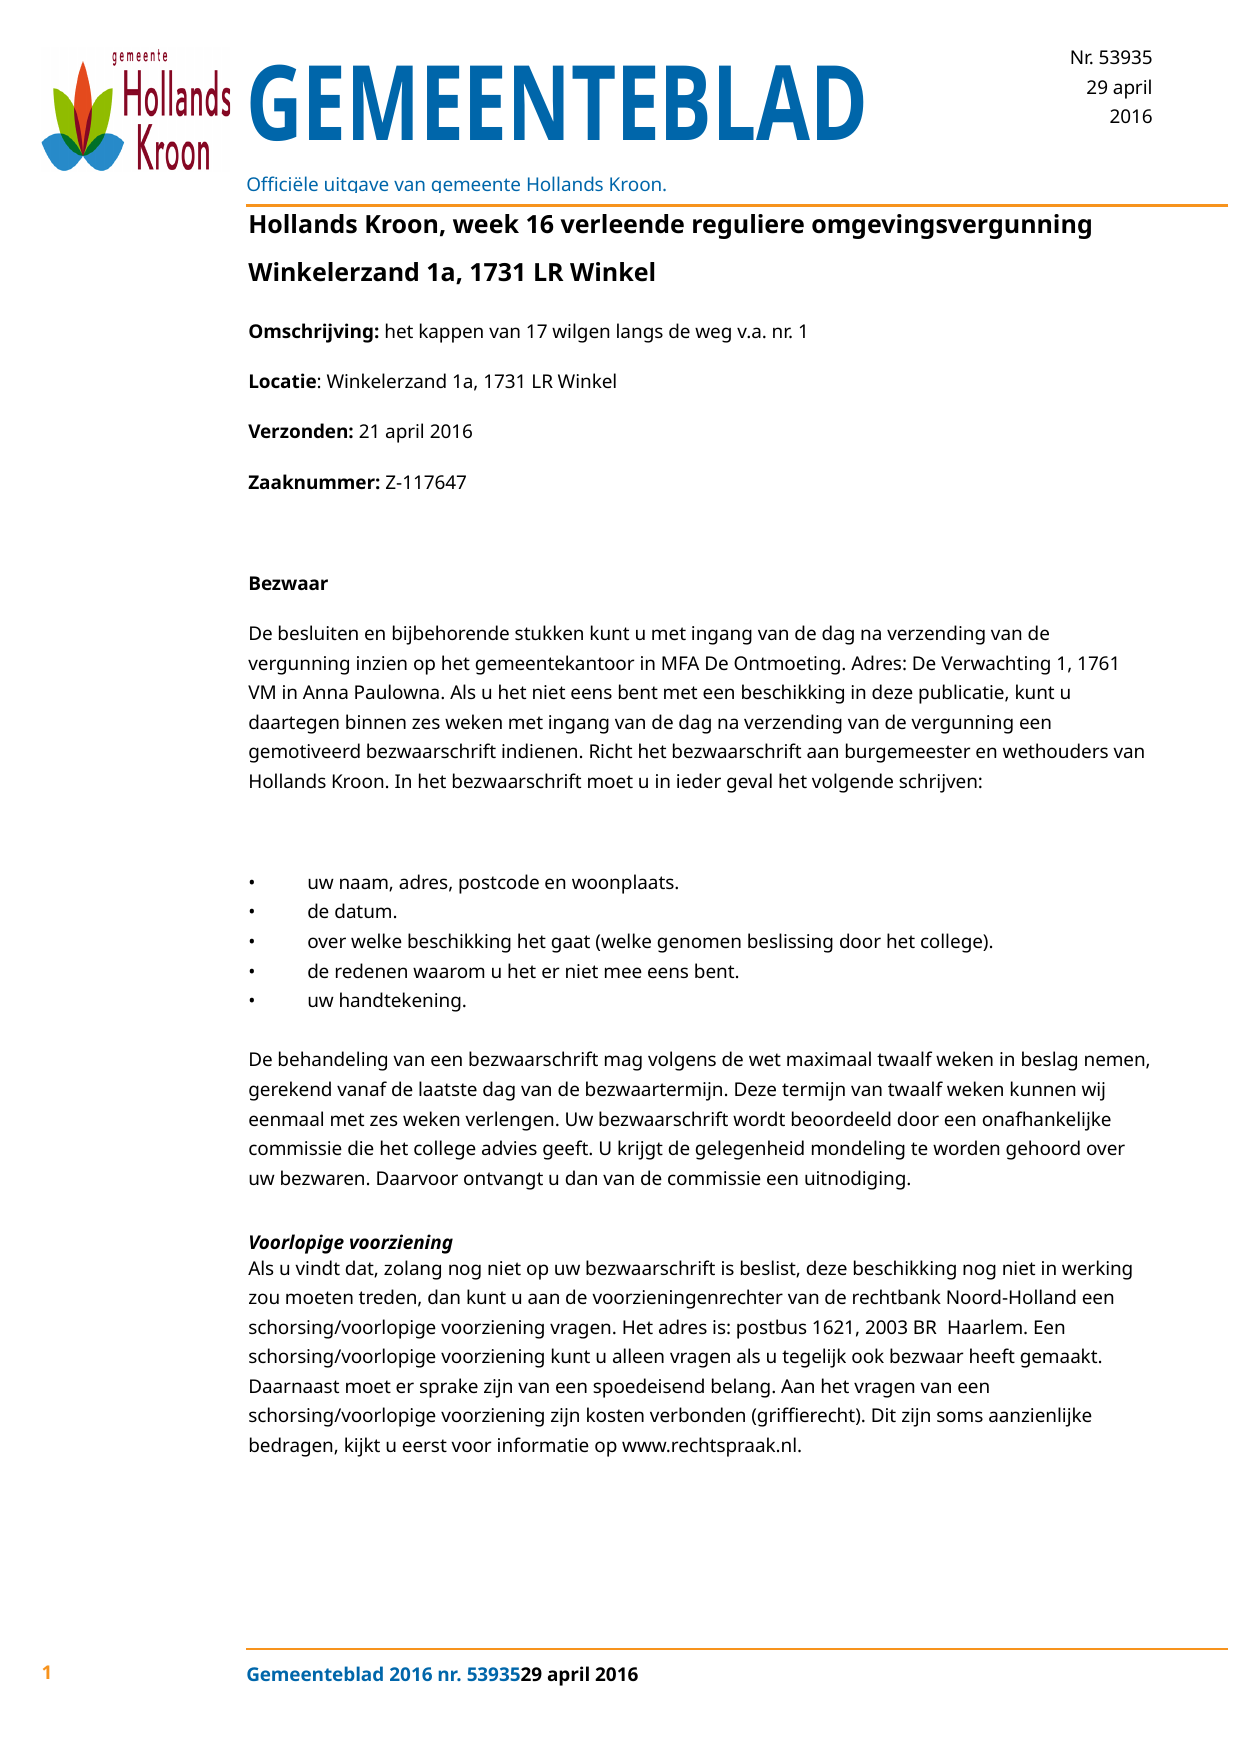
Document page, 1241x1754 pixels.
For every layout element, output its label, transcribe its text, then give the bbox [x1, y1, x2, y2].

text De besluiten en bijbehorende stukken kunt u met ingang van de dag na verzending van de vergunning inzien op het gemeentekantoor in MFA De Ontmoeting. Adres: De Verwachting 1, 1761 VM in Anna Paulowna. Als u het niet eens bent met een beschikking in deze publicatie, kunt u daartegen binnen zes weken met ingang van de dag na verzending van de vergunning een gemotiveerd bezwaarschrift indienen. Richt het bezwaarschrift aan burgemeester en wethouders van Hollands Kroon. In het bezwaarschrift moet u in ieder geval het volgende schrijven: [248, 620, 1152, 794]
text Zaaknummer: Z-117647 [248, 469, 1152, 495]
text Verzonden: 21 april 2016 [248, 419, 1152, 444]
picture [41, 47, 231, 172]
text Bezwaar [248, 570, 1152, 596]
list uw naam, adres, postcode en woonplaats. [248, 869, 1152, 895]
text De behandeling van een bezwaarschrift mag volgens de wet maximaal twaalf weken in beslag nemen, gerekend vanaf de laatste dag van de bezwaartermijn. Deze termijn van twaalf weken kunnen wij eenmaal met zes weken verlengen. Uw bezwaarschrift wordt beoordeeld door een onafhankelijke commissie die het college advies geeft. U krijgt de gelegenheid mondeling te worden gehoord over uw bezwaren. Daarvoor ontvangt u dan van de commissie een uitnodiging. [248, 1047, 1152, 1191]
list de redenen waarom u het er niet mee eens bent. [248, 958, 1152, 984]
text Als u vindt dat, zolang nog niet op uw bezwaarschrift is beslist, deze beschikking nog niet in werking zou moeten treden, dan kunt u aan de voorzieningenrechter van de rechtbank Noord-Holland een schorsing/voorlopige voorziening vragen. Het adres is: postbus 1621, 2003 BR Haarlem. Een schorsing/voorlopige voorziening kunt u alleen vragen als u tegelijk ook bezwaar heeft gemaakt. Daarnaast moet er sprake zijn van een spoedeisend belang. Aan het vragen van een schorsing/voorlopige voorziening zijn kosten verbonden (griffierecht). Dit zijn soms aanzienlijke bedragen, kijkt u eerst voor informatie op www.rechtspraak.nl. [248, 1255, 1152, 1458]
list uw handtekening. [248, 987, 1152, 1013]
text Voorlopige voorziening [248, 1229, 1152, 1255]
text Locatie: Winkelerzand 1a, 1731 LR Winkel [248, 368, 1152, 394]
text Hollands Kroon, week 16 verleende reguliere omgevingsvergunning Winkelerzand 1a, 1731 LR Winkel [248, 207, 1152, 288]
list de datum. [248, 899, 1152, 924]
list over welke beschikking het gaat (welke genomen beslissing door het college). [248, 928, 1152, 954]
text Omschrijving: het kappen van 17 wilgen langs de weg v.a. nr. 1 [248, 318, 1152, 344]
